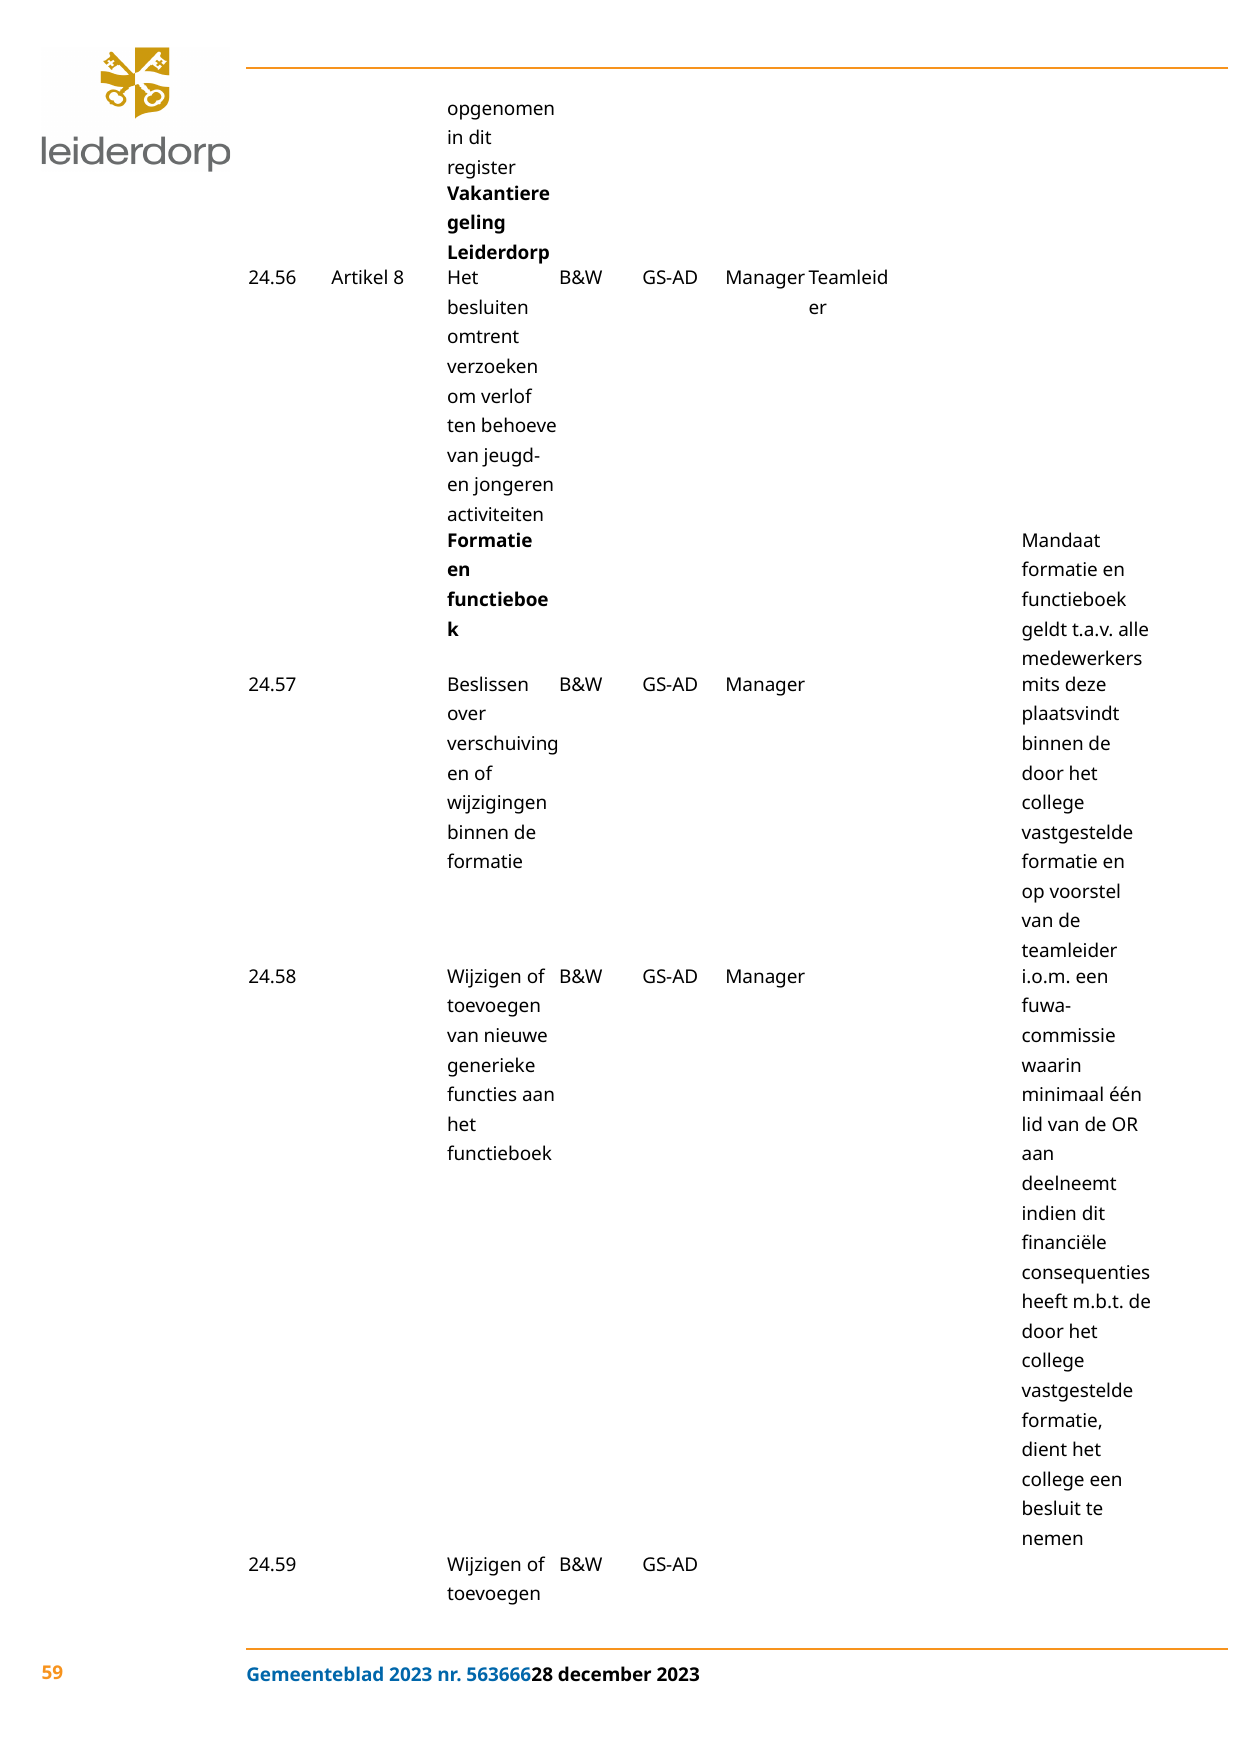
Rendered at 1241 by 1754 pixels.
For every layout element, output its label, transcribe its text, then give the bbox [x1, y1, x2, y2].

table_cell Beslissen over verschuivingen of wijzigingen binnen de formatie [447, 671, 559, 963]
table_cell [642, 180, 725, 264]
table_cell [808, 180, 891, 264]
table_cell [248, 527, 331, 671]
table_cell [559, 180, 642, 264]
picture [41, 47, 231, 172]
table_cell [1021, 95, 1152, 180]
table_cell i.o.m. een fuwa-commissie waarin minimaal één lid van de OR aan deelneemt indien dit financiële consequenties heeft m.b.t. de door het college vastgestelde formatie, dient het college een besluit te nemen [1021, 963, 1152, 1551]
table_cell 24.56 [248, 265, 331, 527]
table_cell [642, 95, 725, 180]
table_cell Manager [725, 671, 808, 963]
table_cell [891, 671, 1021, 963]
table_cell [331, 180, 447, 264]
table_cell Mandaat formatie en functieboek geldt t.a.v. alle medewerkers [1021, 527, 1152, 671]
table_cell [808, 963, 891, 1551]
table_cell [559, 527, 642, 671]
table_cell GS-AD [642, 671, 725, 963]
table_cell Formatie en functieboek [447, 527, 559, 671]
table_cell [331, 1551, 447, 1606]
table_cell 24.59 [248, 1551, 331, 1606]
table_cell [891, 963, 1021, 1551]
table_cell [725, 95, 808, 180]
table_cell [808, 527, 891, 671]
table_cell [891, 527, 1021, 671]
table_cell Teamleider [808, 265, 891, 527]
table_cell [642, 527, 725, 671]
table_cell [891, 265, 1021, 527]
table_cell [248, 95, 331, 180]
table_cell GS-AD [642, 265, 725, 527]
table_cell B&W [559, 963, 642, 1551]
table_cell [331, 671, 447, 963]
table_cell Vakantieregeling Leiderdorp [447, 180, 559, 264]
table_cell B&W [559, 671, 642, 963]
table_cell [331, 527, 447, 671]
table_cell mits deze plaatsvindt binnen de door het college vastgestelde formatie en op voorstel van de teamleider [1021, 671, 1152, 963]
table_cell [808, 671, 891, 963]
table_cell GS-AD [642, 1551, 725, 1606]
table_cell 24.58 [248, 963, 331, 1551]
table_cell [331, 95, 447, 180]
table_cell GS-AD [642, 963, 725, 1551]
table_cell [559, 95, 642, 180]
table_cell Wijzigen of toevoegen van nieuwe generieke functies aan het functieboek [447, 963, 559, 1551]
table_cell Manager [725, 265, 808, 527]
table_cell [891, 95, 1021, 180]
table_cell Artikel 8 [331, 265, 447, 527]
table_cell [1021, 180, 1152, 264]
table_cell [808, 1551, 891, 1606]
table_cell [1021, 1551, 1152, 1606]
table_cell [725, 527, 808, 671]
table_cell 24.57 [248, 671, 331, 963]
table_cell [891, 1551, 1021, 1606]
table_cell [891, 180, 1021, 264]
table_cell [808, 95, 891, 180]
table_cell B&W [559, 1551, 642, 1606]
table_cell [725, 180, 808, 264]
table_cell B&W [559, 265, 642, 527]
table_cell [248, 180, 331, 264]
table_cell Het besluiten omtrent verzoeken om verlof ten behoeve van jeugd- en jongeren activiteiten [447, 265, 559, 527]
table_cell Wijzigen of toevoegen [447, 1551, 559, 1606]
table_cell [1021, 265, 1152, 527]
table_cell [725, 1551, 808, 1606]
table_cell opgenomen in dit register [447, 95, 559, 180]
table_cell [331, 963, 447, 1551]
table_cell Manager [725, 963, 808, 1551]
